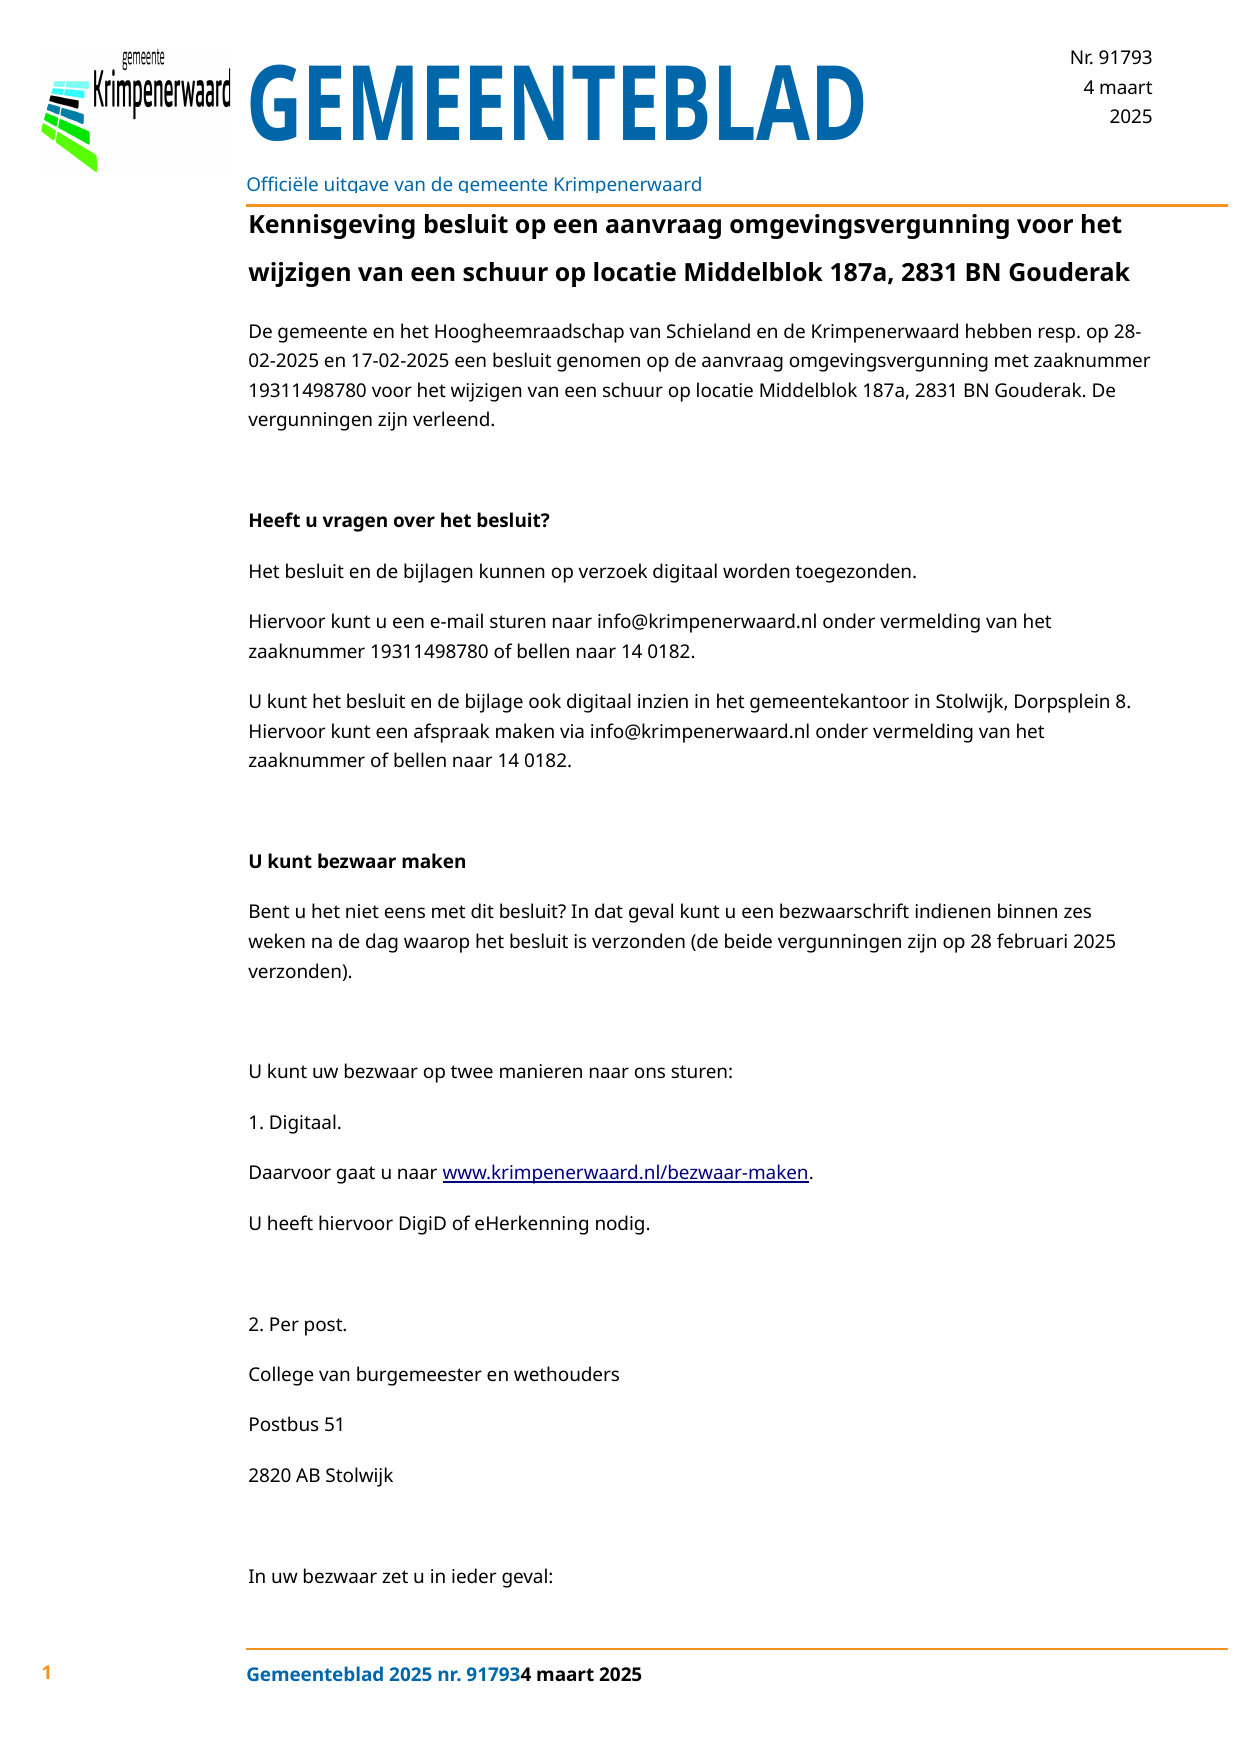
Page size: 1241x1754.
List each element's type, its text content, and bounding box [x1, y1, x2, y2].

text Daarvoor gaat u naar www.krimpenerwaard.nl/bezwaar-maken. [248, 1159, 1152, 1185]
text U kunt het besluit en de bijlage ook digitaal inzien in het gemeentekantoor in Stolwijk, Dorpsplein 8. Hiervoor kunt een afspraak maken via info@krimpenerwaard.nl onder vermelding van het zaaknummer of bellen naar 14 0182. [248, 688, 1152, 773]
text Het besluit en de bijlagen kunnen op verzoek digitaal worden toegezonden. [248, 558, 1152, 584]
text Postbus 51 [248, 1412, 1152, 1437]
text Hiervoor kunt u een e-mail sturen naar info@krimpenerwaard.nl onder vermelding van het zaaknummer 19311498780 of bellen naar 14 0182. [248, 608, 1152, 664]
text 2820 AB Stolwijk [248, 1462, 1152, 1488]
text Bent u het niet eens met dit besluit? In dat geval kunt u een bezwaarschrift indienen binnen zes weken na de dag waarop het besluit is verzonden (de beide vergunningen zijn op 28 februari 2025 verzonden). [248, 899, 1152, 984]
text U heeft hiervoor DigiD of eHerkenning nodig. [248, 1210, 1152, 1236]
text Heeft u vragen over het besluit? [248, 507, 1152, 533]
text De gemeente en het Hoogheemraadschap van Schieland en de Krimpenerwaard hebben resp. op 28-02-2025 en 17-02-2025 een besluit genomen op de aanvraag omgevingsvergunning met zaaknummer 19311498780 voor het wijzigen van een schuur op locatie Middelblok 187a, 2831 BN Gouderak. De vergunningen zijn verleend. [248, 318, 1152, 432]
text College van burgemeester en wethouders [248, 1361, 1152, 1387]
picture [41, 47, 231, 172]
text Kennisgeving besluit op een aanvraag omgevingsvergunning voor het wijzigen van een schuur op locatie Middelblok 187a, 2831 BN Gouderak [248, 207, 1152, 288]
text In uw bezwaar zet u in ieder geval: [248, 1563, 1152, 1589]
text U kunt bezwaar maken [248, 848, 1152, 874]
text 2. Per post. [248, 1311, 1152, 1337]
text U kunt uw bezwaar op twee manieren naar ons sturen: [248, 1059, 1152, 1084]
text 1. Digitaal. [248, 1109, 1152, 1135]
